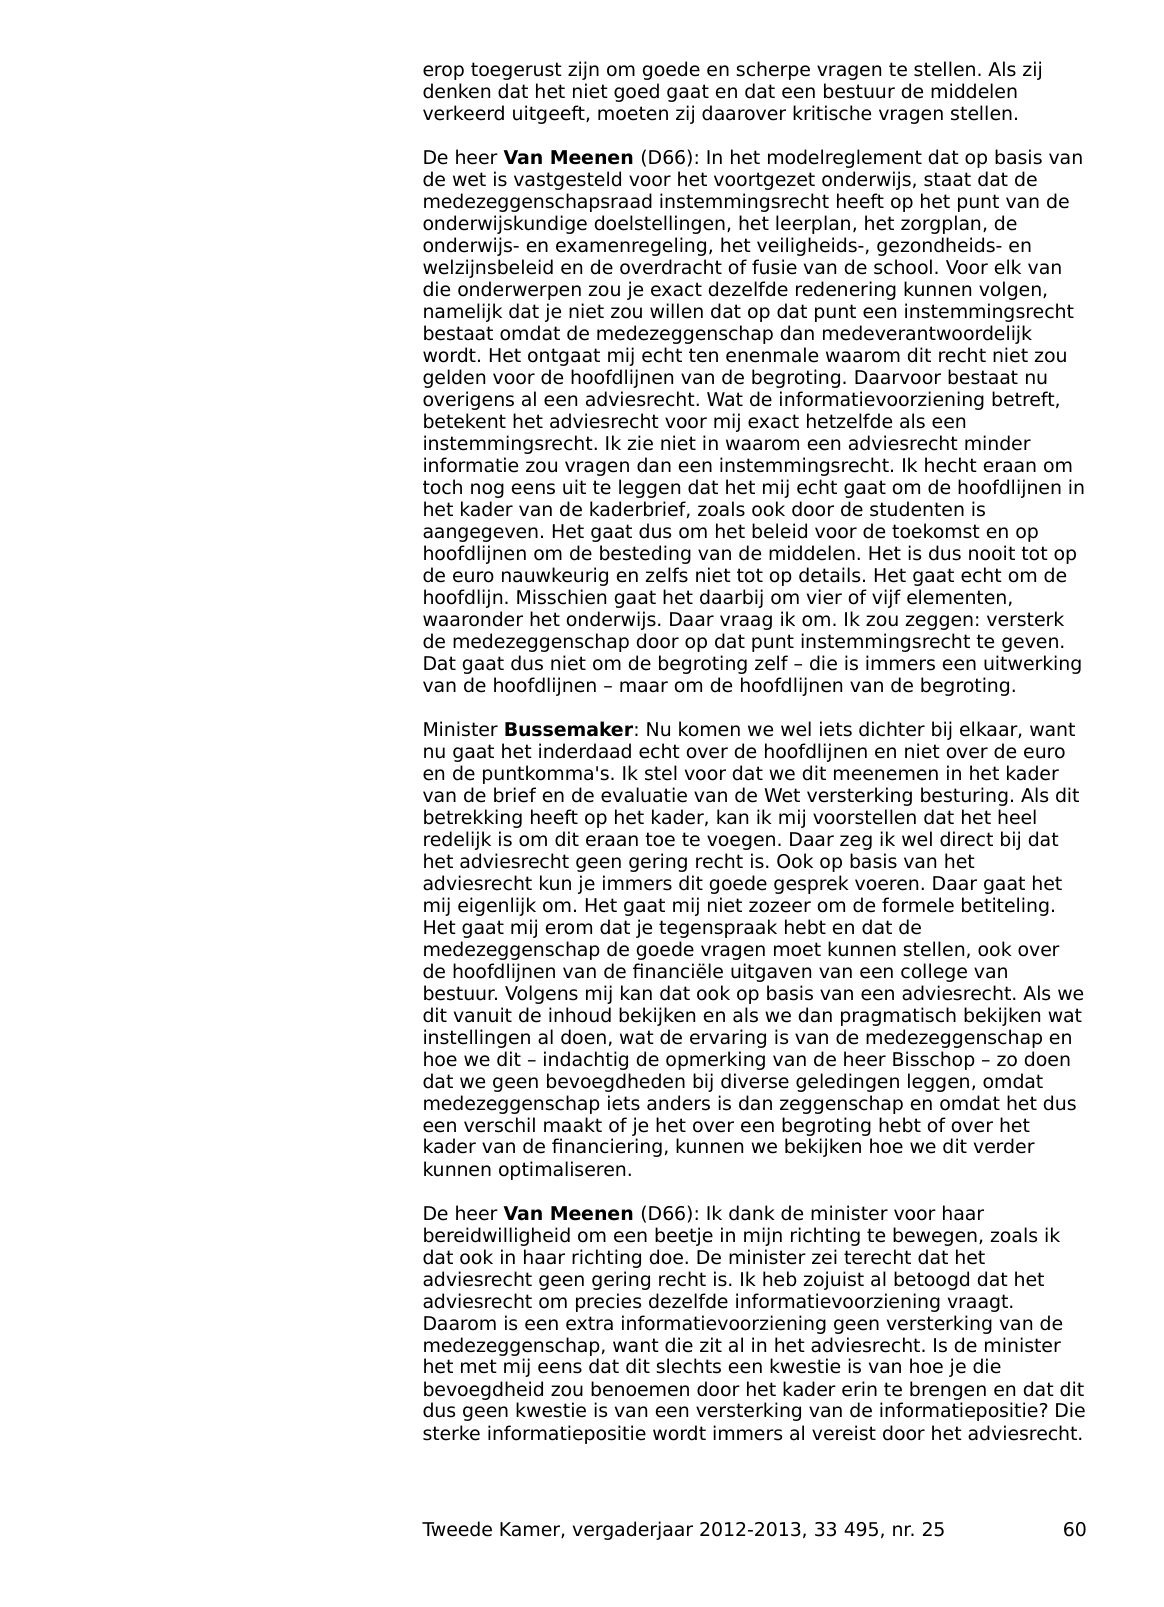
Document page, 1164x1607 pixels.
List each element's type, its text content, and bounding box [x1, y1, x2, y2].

text Minister Bussemaker: Nu komen we wel iets dichter bij elkaar, want nu gaat het inderdaad echt over de hoofdlijnen en niet over de euro en de puntkomma's. Ik stel voor dat we dit meenemen in het kader van de brief en de evaluatie van de Wet versterking besturing. Als dit betrekking heeft op het kader, kan ik mij voorstellen dat het heel redelijk is om dit eraan toe te voegen. Daar zeg ik wel direct bij dat het adviesrecht geen gering recht is. Ook op basis van het adviesrecht kun je immers dit goede gesprek voeren. Daar gaat het mij eigenlijk om. Het gaat mij niet zozeer om de formele betiteling. Het gaat mij erom dat je tegenspraak hebt en dat de medezeggenschap de goede vragen moet kunnen stellen, ook over de hoofdlijnen van de financiële uitgaven van een college van bestuur. Volgens mij kan dat ook op basis van een adviesrecht. Als we dit vanuit de inhoud bekijken en als we dan pragmatisch bekijken wat instellingen al doen, wat de ervaring is van de medezeggenschap en hoe we dit – indachtig de opmerking van de heer Bisschop – zo doen dat we geen bevoegdheden bij diverse geledingen leggen, omdat medezeggenschap iets anders is dan zeggenschap en omdat het dus een verschil maakt of je het over een begroting hebt of over het kader van de financiering, kunnen we bekijken hoe we dit verder kunnen optimaliseren. [422, 719, 1087, 1180]
text De heer Van Meenen (D66): In het modelreglement dat op basis van de wet is vastgesteld voor het voortgezet onderwijs, staat dat de medezeggenschapsraad instemmingsrecht heeft op het punt van de onderwijskundige doelstellingen, het leerplan, het zorgplan, de onderwijs- en examenregeling, het veiligheids-, gezondheids- en welzijnsbeleid en de overdracht of fusie van de school. Voor elk van die onderwerpen zou je exact dezelfde redenering kunnen volgen, namelijk dat je niet zou willen dat op dat punt een instemmingsrecht bestaat omdat de medezeggenschap dan medeverantwoordelijk wordt. Het ontgaat mij echt ten enenmale waarom dit recht niet zou gelden voor de hoofdlijnen van de begroting. Daarvoor bestaat nu overigens al een adviesrecht. Wat de informatievoorziening betreft, betekent het adviesrecht voor mij exact hetzelfde als een instemmingsrecht. Ik zie niet in waarom een adviesrecht minder informatie zou vragen dan een instemmingsrecht. Ik hecht eraan om toch nog eens uit te leggen dat het mij echt gaat om de hoofdlijnen in het kader van de kaderbrief, zoals ook door de studenten is aangegeven. Het gaat dus om het beleid voor de toekomst en op hoofdlijnen om de besteding van de middelen. Het is dus nooit tot op de euro nauwkeurig en zelfs niet tot op details. Het gaat echt om de hoofdlijn. Misschien gaat het daarbij om vier of vijf elementen, waaronder het onderwijs. Daar vraag ik om. Ik zou zeggen: versterk de medezeggenschap door op dat punt instemmingsrecht te geven. Dat gaat dus niet om de begroting zelf – die is immers een uitwerking van de hoofdlijnen – maar om de hoofdlijnen van de begroting. [422, 147, 1087, 697]
text erop toegerust zijn om goede en scherpe vragen te stellen. Als zij denken dat het niet goed gaat en dat een bestuur de middelen verkeerd uitgeeft, moeten zij daarover kritische vragen stellen. [422, 59, 1087, 125]
text De heer Van Meenen (D66): Ik dank de minister voor haar bereidwilligheid om een beetje in mijn richting te bewegen, zoals ik dat ook in haar richting doe. De minister zei terecht dat het adviesrecht geen gering recht is. Ik heb zojuist al betoogd dat het adviesrecht om precies dezelfde informatievoorziening vraagt. Daarom is een extra informatievoorziening geen versterking van de medezeggenschap, want die zit al in het adviesrecht. Is de minister het met mij eens dat dit slechts een kwestie is van hoe je die bevoegdheid zou benoemen door het kader erin te brengen en dat dit dus geen kwestie is van een versterking van de informatiepositie? Die sterke informatiepositie wordt immers al vereist door het adviesrecht. [422, 1203, 1087, 1444]
